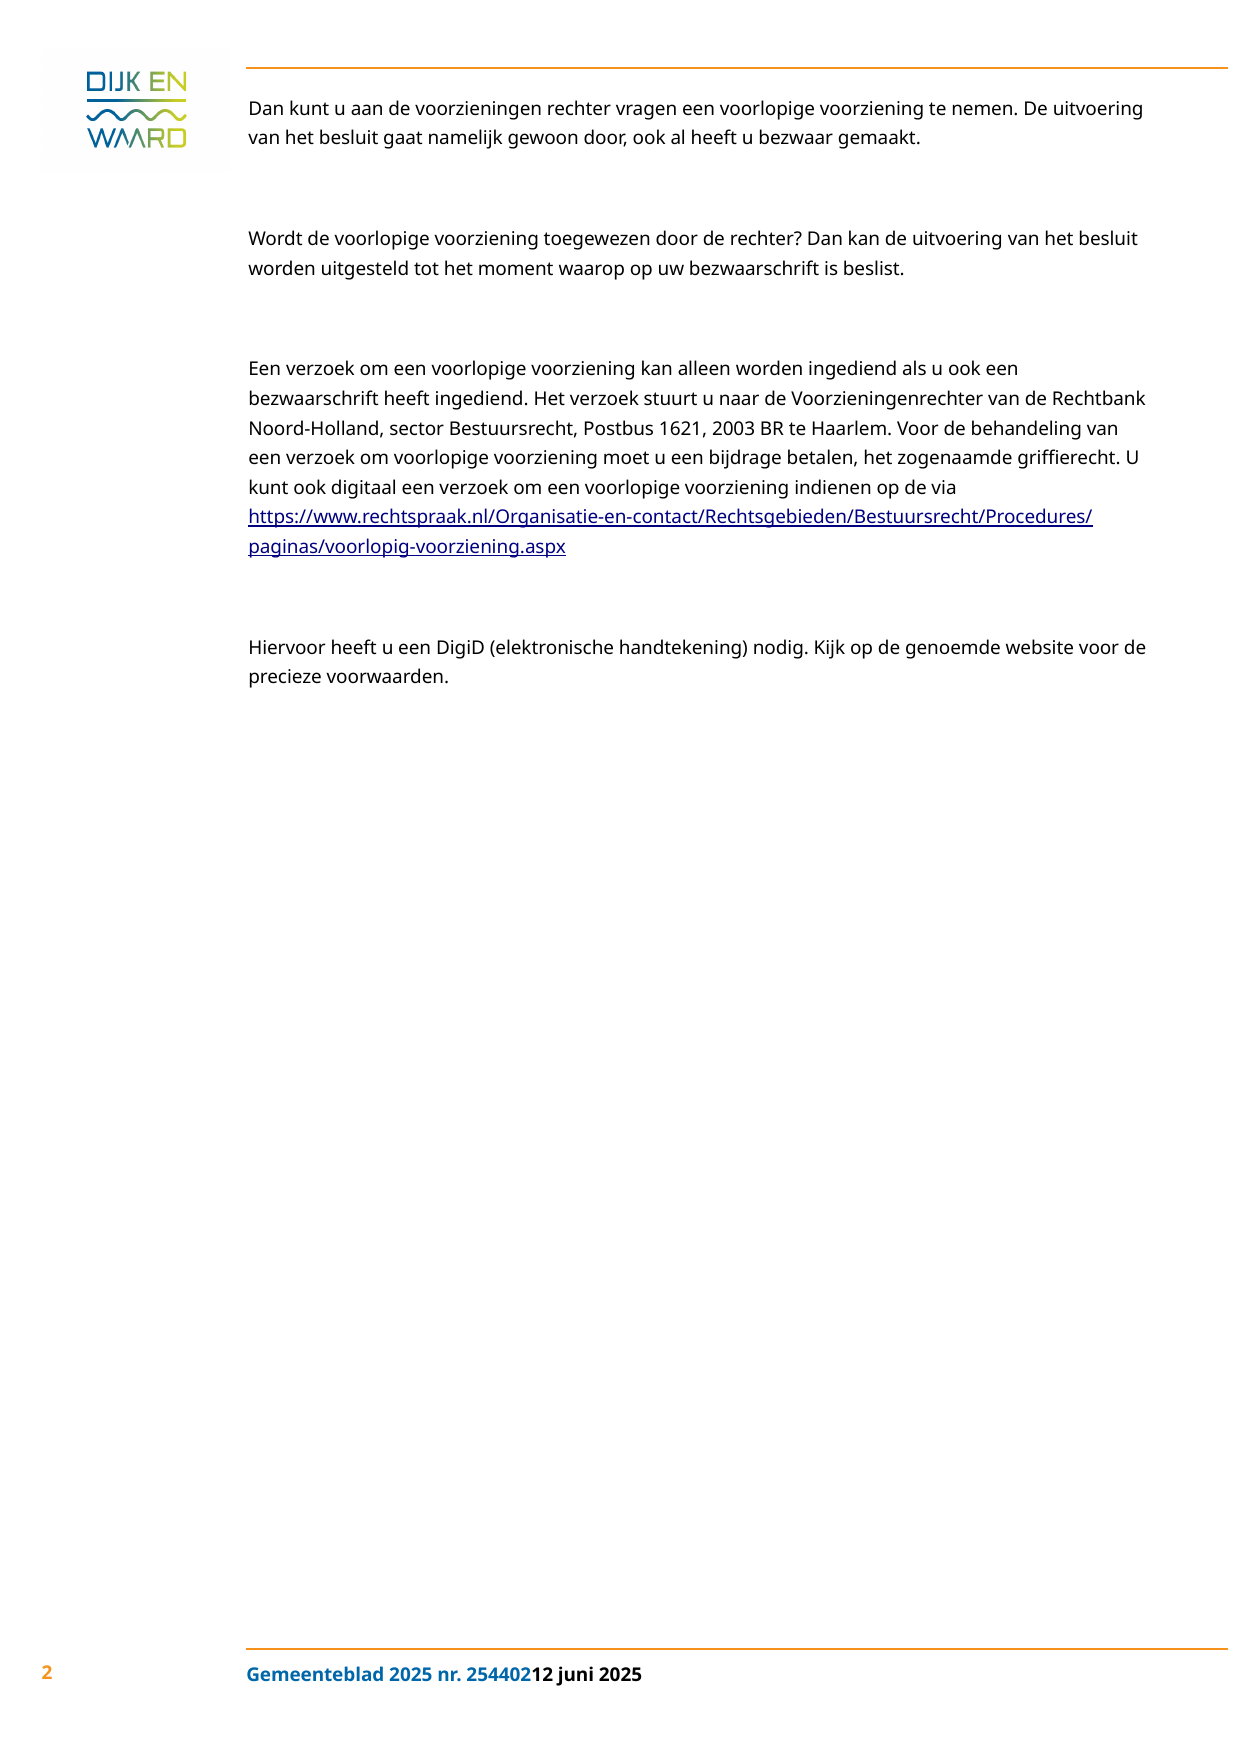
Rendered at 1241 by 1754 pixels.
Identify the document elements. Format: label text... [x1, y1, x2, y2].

text Dan kunt u aan de voorzieningen rechter vragen een voorlopige voorziening te nemen. De uitvoering van het besluit gaat namelijk gewoon door, ook al heeft u bezwaar gemaakt. [248, 95, 1152, 150]
picture [41, 47, 231, 172]
text Een verzoek om een voorlopige voorziening kan alleen worden ingediend als u ook een bezwaarschrift heeft ingediend. Het verzoek stuurt u naar de Voorzieningenrechter van de Rechtbank Noord-Holland, sector Bestuursrecht, Postbus 1621, 2003 BR te Haarlem. Voor de behandeling van een verzoek om voorlopige voorziening moet u een bijdrage betalen, het zogenaamde griffierecht. U kunt ook digitaal een verzoek om een voorlopige voorziening indienen op de via https://www.rechtspraak.nl/Organisatie-en-contact/Rechtsgebieden/Bestuursrecht/Procedures/paginas/voorlopig-voorziening.aspx [248, 356, 1152, 559]
text Hiervoor heeft u een DigiD (elektronische handtekening) nodig. Kijk op de genoemde website voor de precieze voorwaarden. [248, 634, 1152, 689]
text Wordt de voorlopige voorziening toegewezen door de rechter? Dan kan de uitvoering van het besluit worden uitgesteld tot het moment waarop op uw bezwaarschrift is beslist. [248, 225, 1152, 281]
